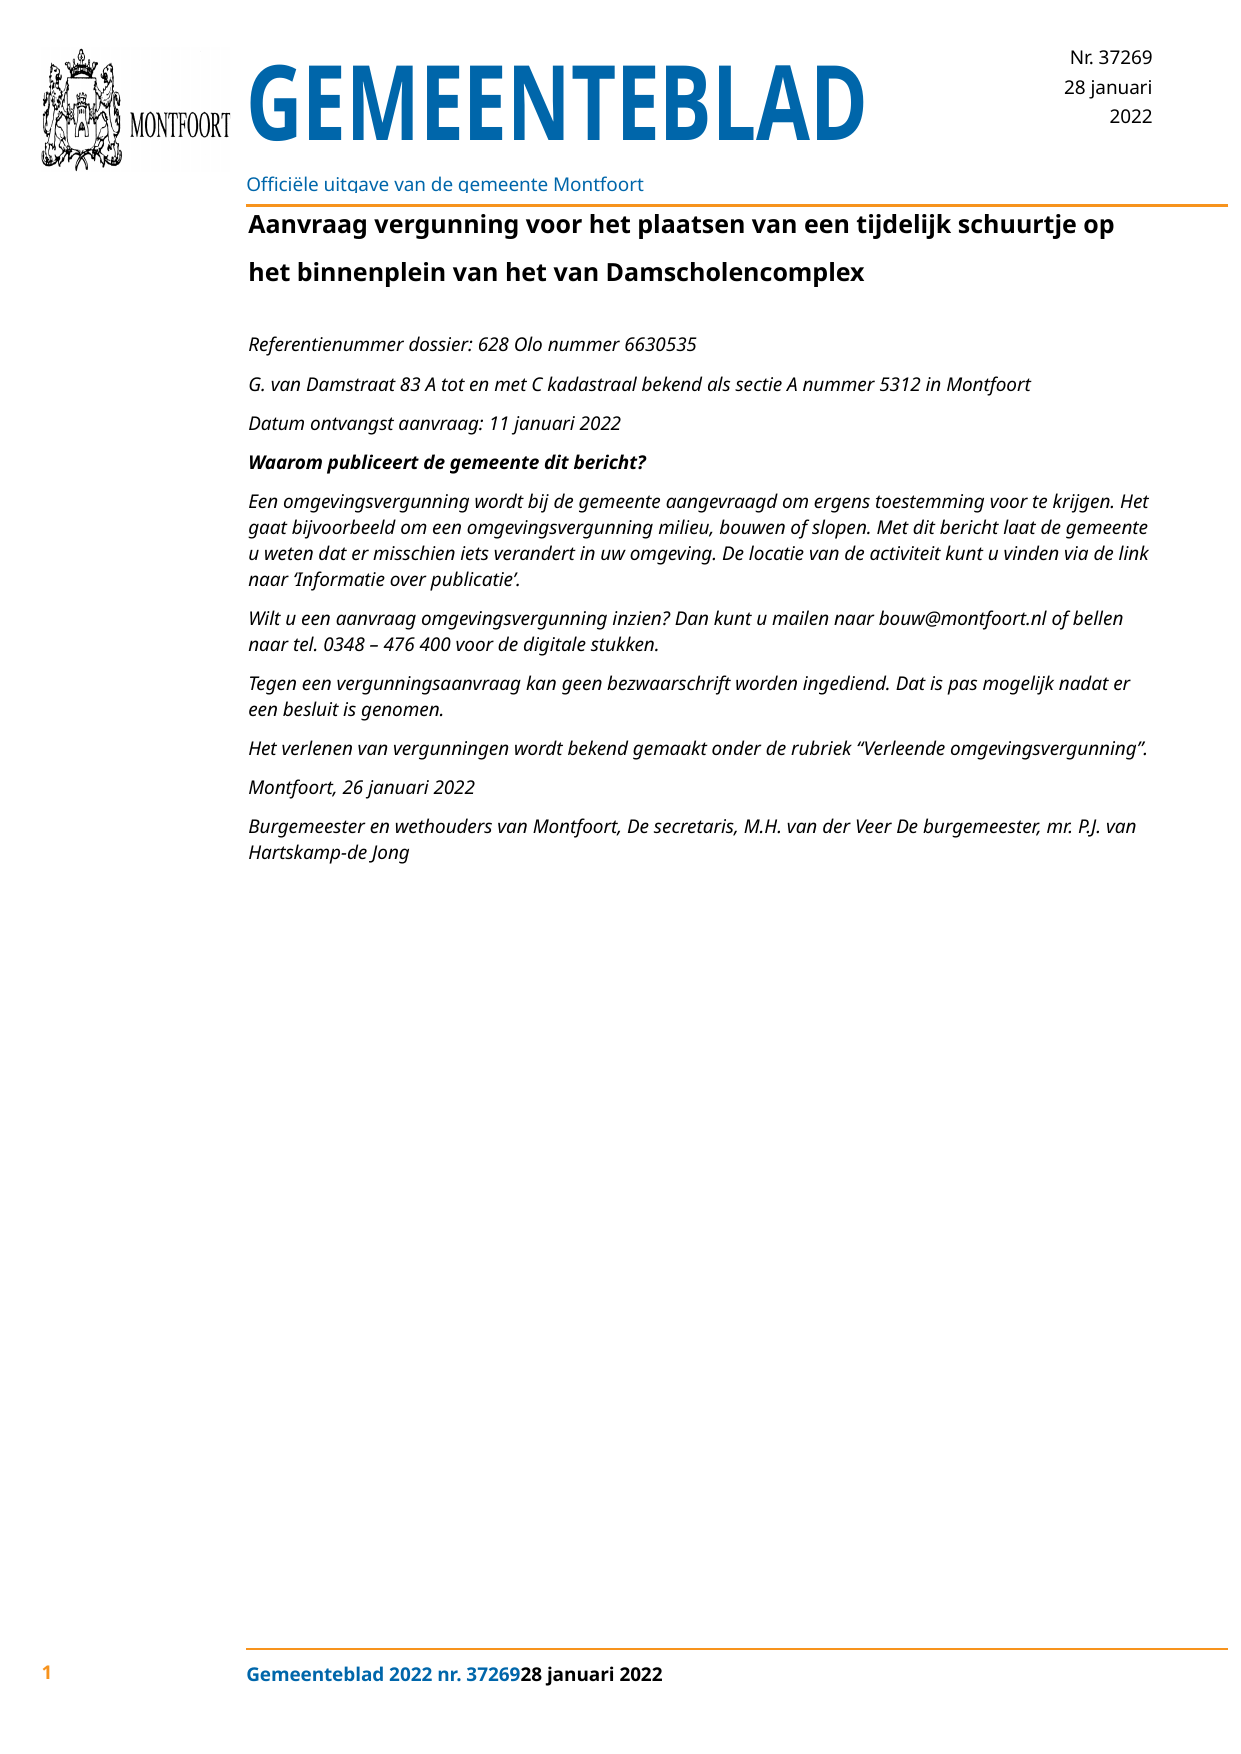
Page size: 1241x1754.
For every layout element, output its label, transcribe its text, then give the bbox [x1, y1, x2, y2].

picture [41, 47, 231, 172]
text Burgemeester en wethouders van Montfoort, De secretaris, M.H. van der Veer De burgemeester, mr. P.J. van Hartskamp-de Jong [248, 813, 1152, 865]
text Montfoort, 26 januari 2022 [248, 774, 1152, 800]
text Tegen een vergunningsaanvraag kan geen bezwaarschrift worden ingediend. Dat is pas mogelijk nadat er een besluit is genomen. [248, 670, 1152, 721]
text Referentienummer dossier: 628 Olo nummer 6630535 [248, 331, 1152, 357]
text Een omgevingsvergunning wordt bij de gemeente aangevraagd om ergens toestemming voor te krijgen. Het gaat bijvoorbeeld om een omgevingsvergunning milieu, bouwen of slopen. Met dit bericht laat de gemeente u weten dat er misschien iets verandert in uw omgeving. De locatie van de activiteit kunt u vinden via de link naar ‘Informatie over publicatie’. [248, 488, 1152, 591]
text Datum ontvangst aanvraag: 11 januari 2022 [248, 410, 1152, 436]
text Waarom publiceert de gemeente dit bericht? [248, 449, 1152, 475]
text Het verlenen van vergunningen wordt bekend gemaakt onder de rubriek “Verleende omgevingsvergunning”. [248, 735, 1152, 761]
text G. van Damstraat 83 A tot en met C kadastraal bekend als sectie A nummer 5312 in Montfoort [248, 371, 1152, 396]
text Aanvraag vergunning voor het plaatsen van een tijdelijk schuurtje op het binnenplein van het van Damscholencomplex [248, 207, 1152, 288]
text Wilt u een aanvraag omgevingsvergunning inzien? Dan kunt u mailen naar bouw@montfoort.nl of bellen naar tel. 0348 – 476 400 voor de digitale stukken. [248, 605, 1152, 656]
